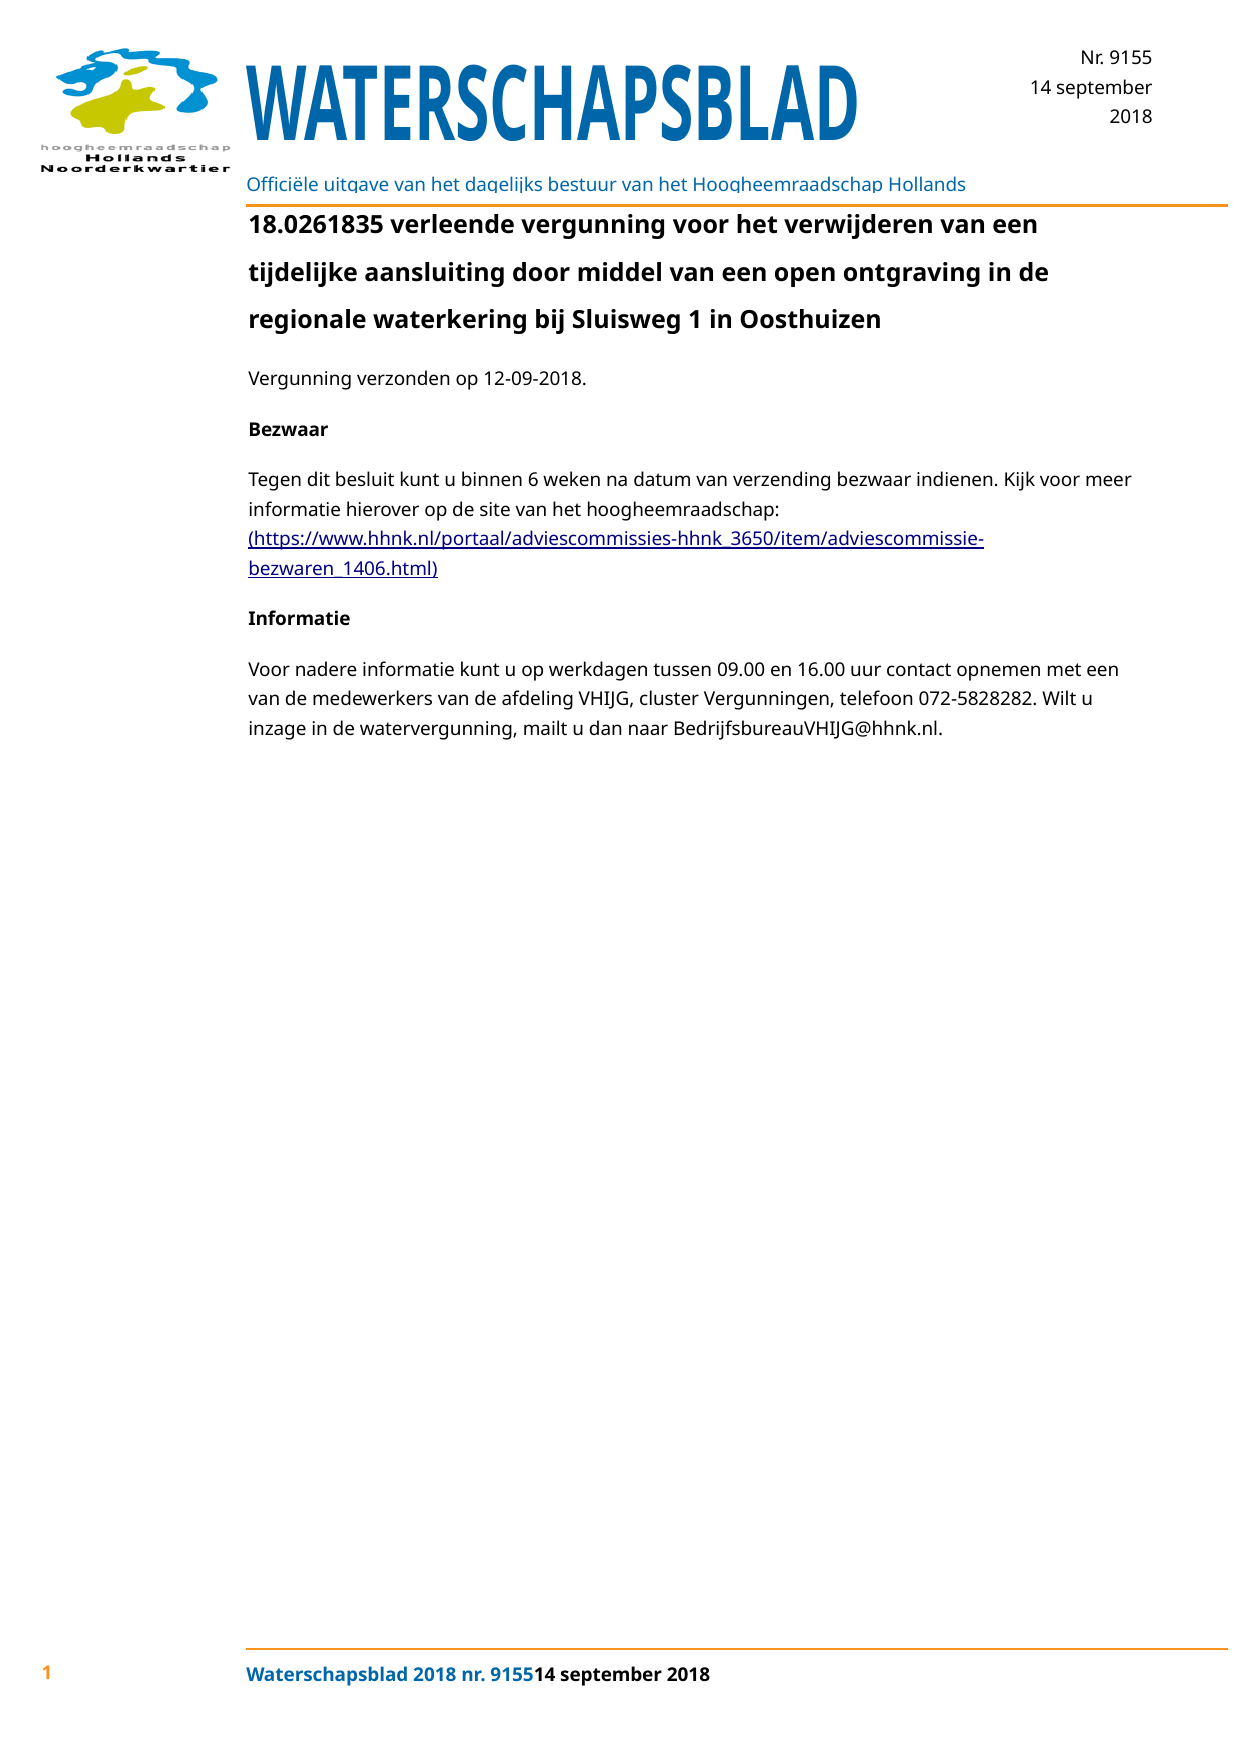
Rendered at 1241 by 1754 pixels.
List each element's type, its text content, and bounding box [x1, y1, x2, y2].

text Bezwaar [248, 416, 1152, 442]
text Voor nadere informatie kunt u op werkdagen tussen 09.00 en 16.00 uur contact opnemen met een van de medewerkers van de afdeling VHIJG, cluster Vergunningen, telefoon 072-5828282. Wilt u inzage in de watervergunning, mailt u dan naar BedrijfsbureauVHIJG@hhnk.nl. [248, 656, 1152, 741]
picture [41, 47, 231, 172]
text Informatie [248, 606, 1152, 631]
text Vergunning verzonden op 12-09-2018. [248, 366, 1152, 391]
text Tegen dit besluit kunt u binnen 6 weken na datum van verzending bezwaar indienen. Kijk voor meer informatie hierover op de site van het hoogheemraadschap: (https://www.hhnk.nl/portaal/adviescommissies-hhnk_3650/item/adviescommissie-bezwaren_1406.html) [248, 466, 1152, 581]
text 18.0261835 verleende vergunning voor het verwijderen van een tijdelijke aansluiting door middel van een open ontgraving in de regionale waterkering bij Sluisweg 1 in Oosthuizen [248, 207, 1152, 336]
